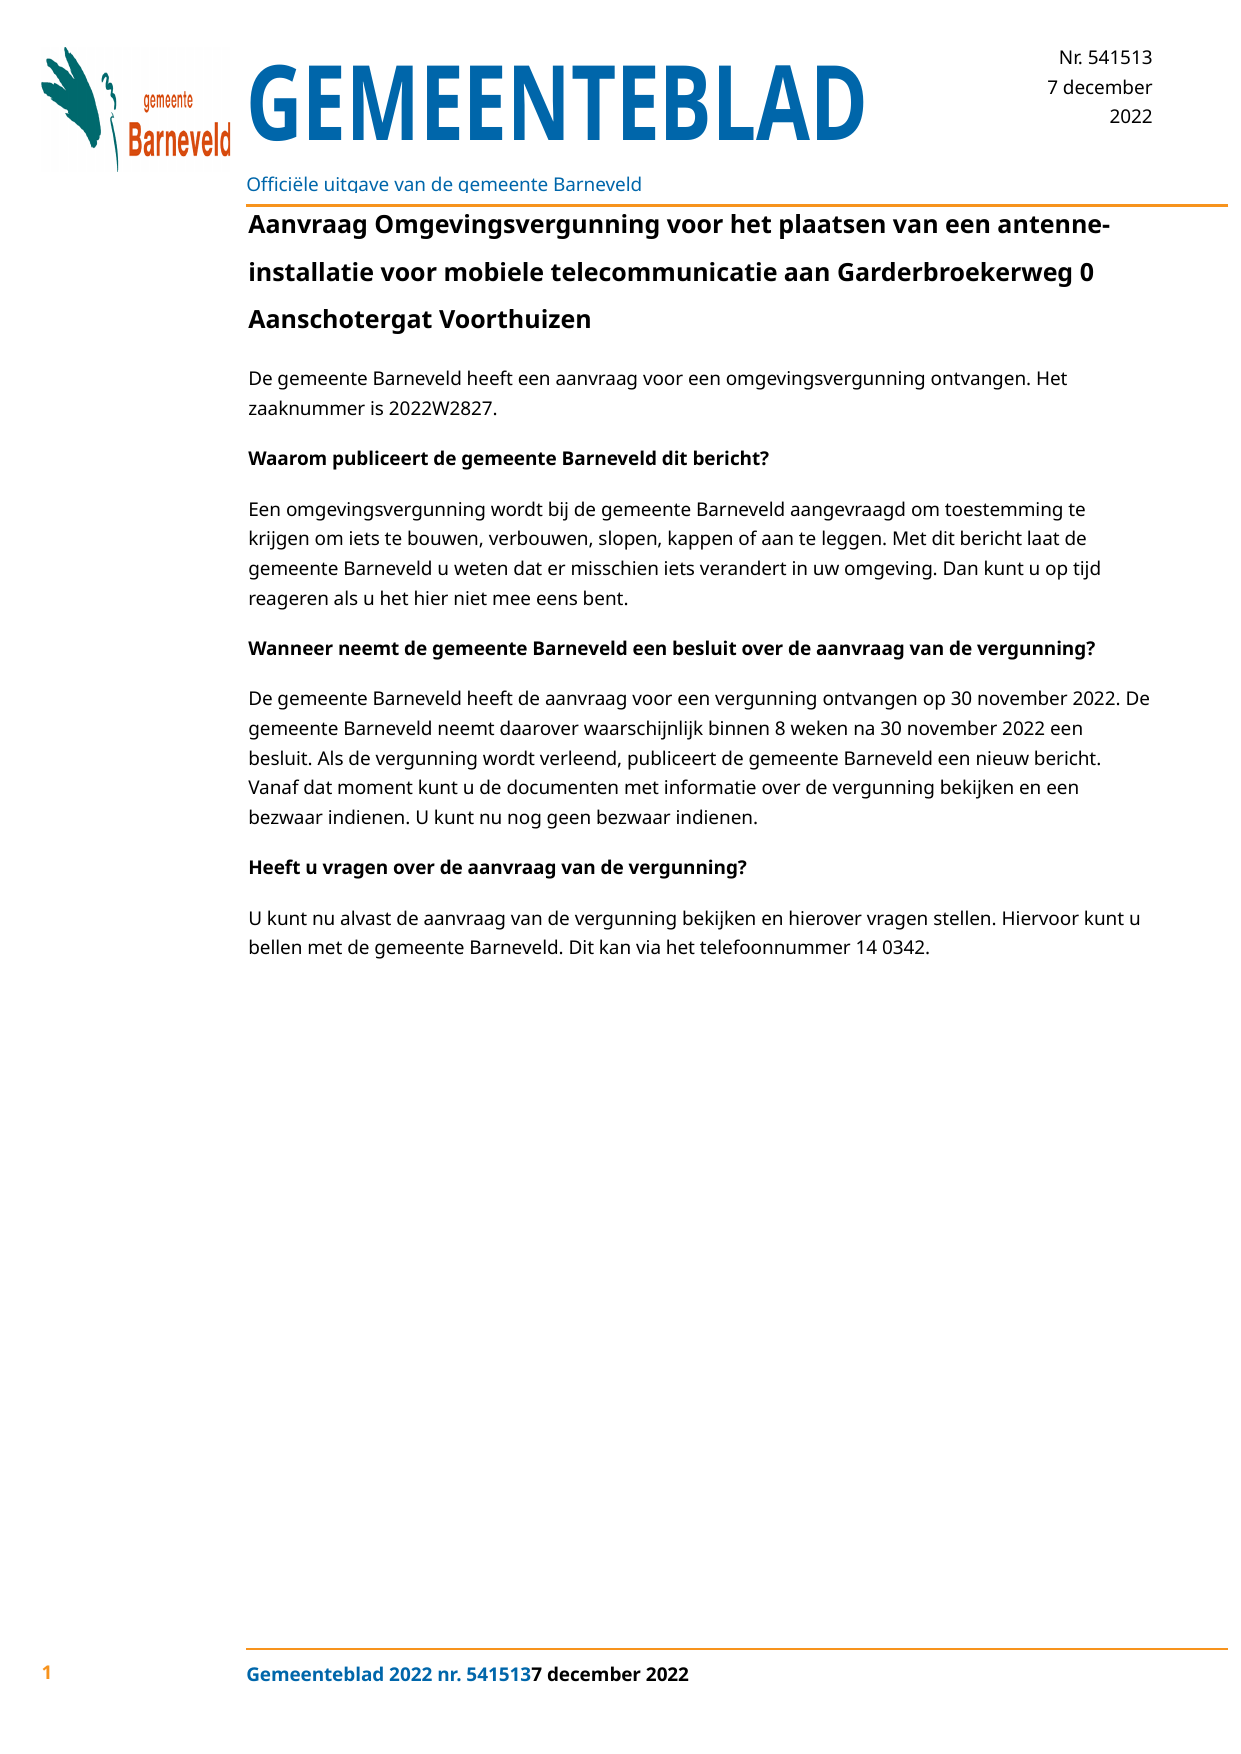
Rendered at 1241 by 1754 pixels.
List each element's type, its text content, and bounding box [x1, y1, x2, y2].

text De gemeente Barneveld heeft een aanvraag voor een omgevingsvergunning ontvangen. Het zaaknummer is 2022W2827. [248, 366, 1152, 421]
text Aanvraag Omgevingsvergunning voor het plaatsen van een antenne-installatie voor mobiele telecommunicatie aan Garderbroekerweg 0 Aanschotergat Voorthuizen [248, 207, 1152, 336]
text Heeft u vragen over de aanvraag van de vergunning? [248, 854, 1152, 880]
text Waarom publiceert de gemeente Barneveld dit bericht? [248, 446, 1152, 471]
text Wanneer neemt de gemeente Barneveld een besluit over de aanvraag van de vergunning? [248, 635, 1152, 661]
text De gemeente Barneveld heeft de aanvraag voor een vergunning ontvangen op 30 november 2022. De gemeente Barneveld neemt daarover waarschijnlijk binnen 8 weken na 30 november 2022 een besluit. Als de vergunning wordt verleend, publiceert de gemeente Barneveld een nieuw bericht. Vanaf dat moment kunt u de documenten met informatie over de vergunning bekijken en een bezwaar indienen. U kunt nu nog geen bezwaar indienen. [248, 686, 1152, 829]
text Een omgevingsvergunning wordt bij de gemeente Barneveld aangevraagd om toestemming te krijgen om iets te bouwen, verbouwen, slopen, kappen of aan te leggen. Met dit bericht laat de gemeente Barneveld u weten dat er misschien iets verandert in uw omgeving. Dan kunt u op tijd reageren als u het hier niet mee eens bent. [248, 496, 1152, 610]
text U kunt nu alvast de aanvraag van de vergunning bekijken en hierover vragen stellen. Hiervoor kunt u bellen met de gemeente Barneveld. Dit kan via het telefoonnummer 14 0342. [248, 905, 1152, 960]
picture [41, 47, 231, 172]
